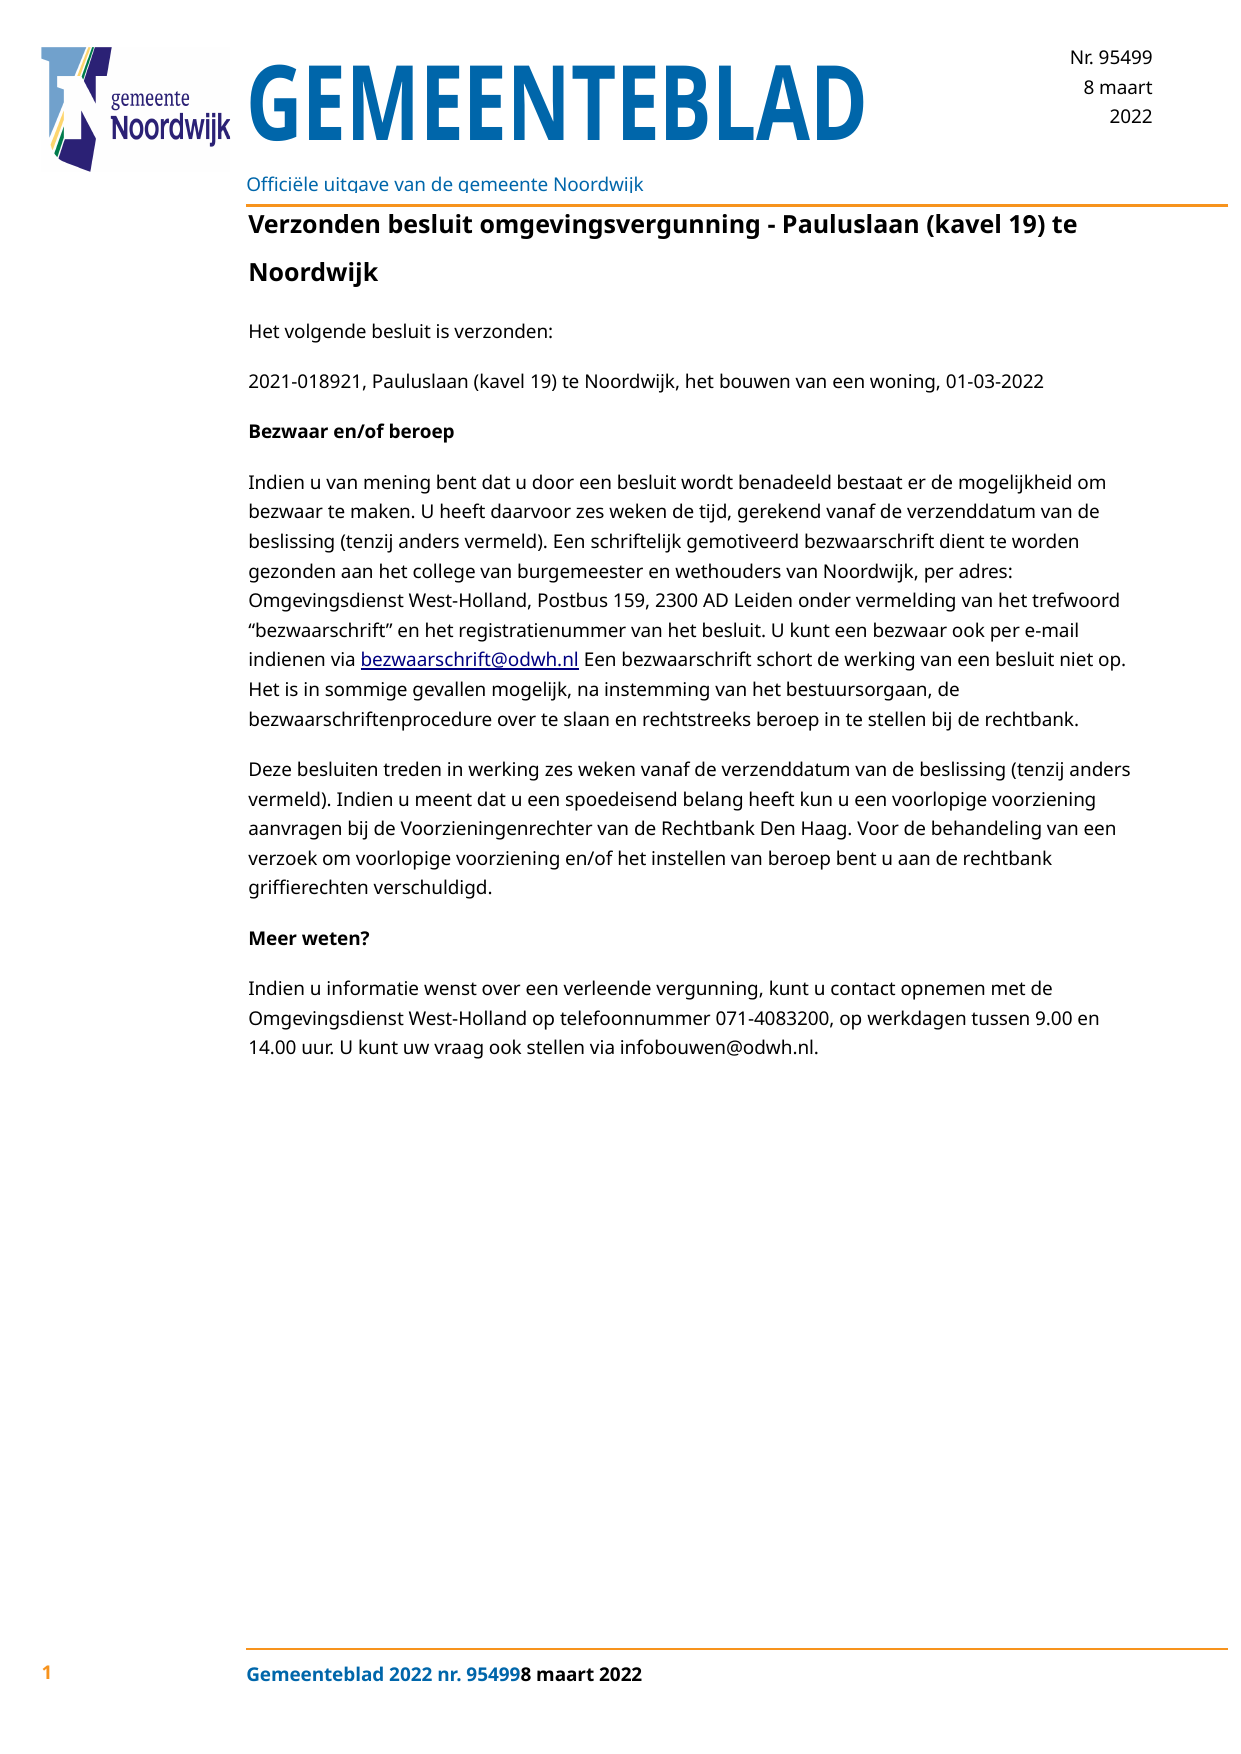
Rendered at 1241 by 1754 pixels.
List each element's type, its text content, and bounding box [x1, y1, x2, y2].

text Deze besluiten treden in werking zes weken vanaf de verzenddatum van de beslissing (tenzij anders vermeld). Indien u meent dat u een spoedeisend belang heeft kun u een voorlopige voorziening aanvragen bij de Voorzieningenrechter van de Rechtbank Den Haag. Voor de behandeling van een verzoek om voorlopige voorziening en/of het instellen van beroep bent u aan de rechtbank griffierechten verschuldigd. [248, 756, 1152, 900]
picture [41, 47, 231, 172]
text Indien u van mening bent dat u door een besluit wordt benadeeld bestaat er de mogelijkheid om bezwaar te maken. U heeft daarvoor zes weken de tijd, gerekend vanaf de verzenddatum van de beslissing (tenzij anders vermeld). Een schriftelijk gemotiveerd bezwaarschrift dient te worden gezonden aan het college van burgemeester en wethouders van Noordwijk, per adres: Omgevingsdienst West-Holland, Postbus 159, 2300 AD Leiden onder vermelding van het trefwoord “bezwaarschrift” en het registratienummer van het besluit. U kunt een bezwaar ook per e-mail indienen via bezwaarschrift@odwh.nl Een bezwaarschrift schort de werking van een besluit niet op. Het is in sommige gevallen mogelijk, na instemming van het bestuursorgaan, de bezwaarschriftenprocedure over te slaan en rechtstreeks beroep in te stellen bij de rechtbank. [248, 469, 1152, 732]
text Verzonden besluit omgevingsvergunning - Pauluslaan (kavel 19) te Noordwijk [248, 207, 1152, 288]
text 2021-018921, Pauluslaan (kavel 19) te Noordwijk, het bouwen van een woning, 01-03-2022 [248, 368, 1152, 394]
text Meer weten? [248, 925, 1152, 951]
text Bezwaar en/of beroep [248, 419, 1152, 444]
text Indien u informatie wenst over een verleende vergunning, kunt u contact opnemen met de Omgevingsdienst West-Holland op telefoonnummer 071-4083200, op werkdagen tussen 9.00 en 14.00 uur. U kunt uw vraag ook stellen via infobouwen@odwh.nl. [248, 975, 1152, 1060]
text Het volgende besluit is verzonden: [248, 318, 1152, 344]
